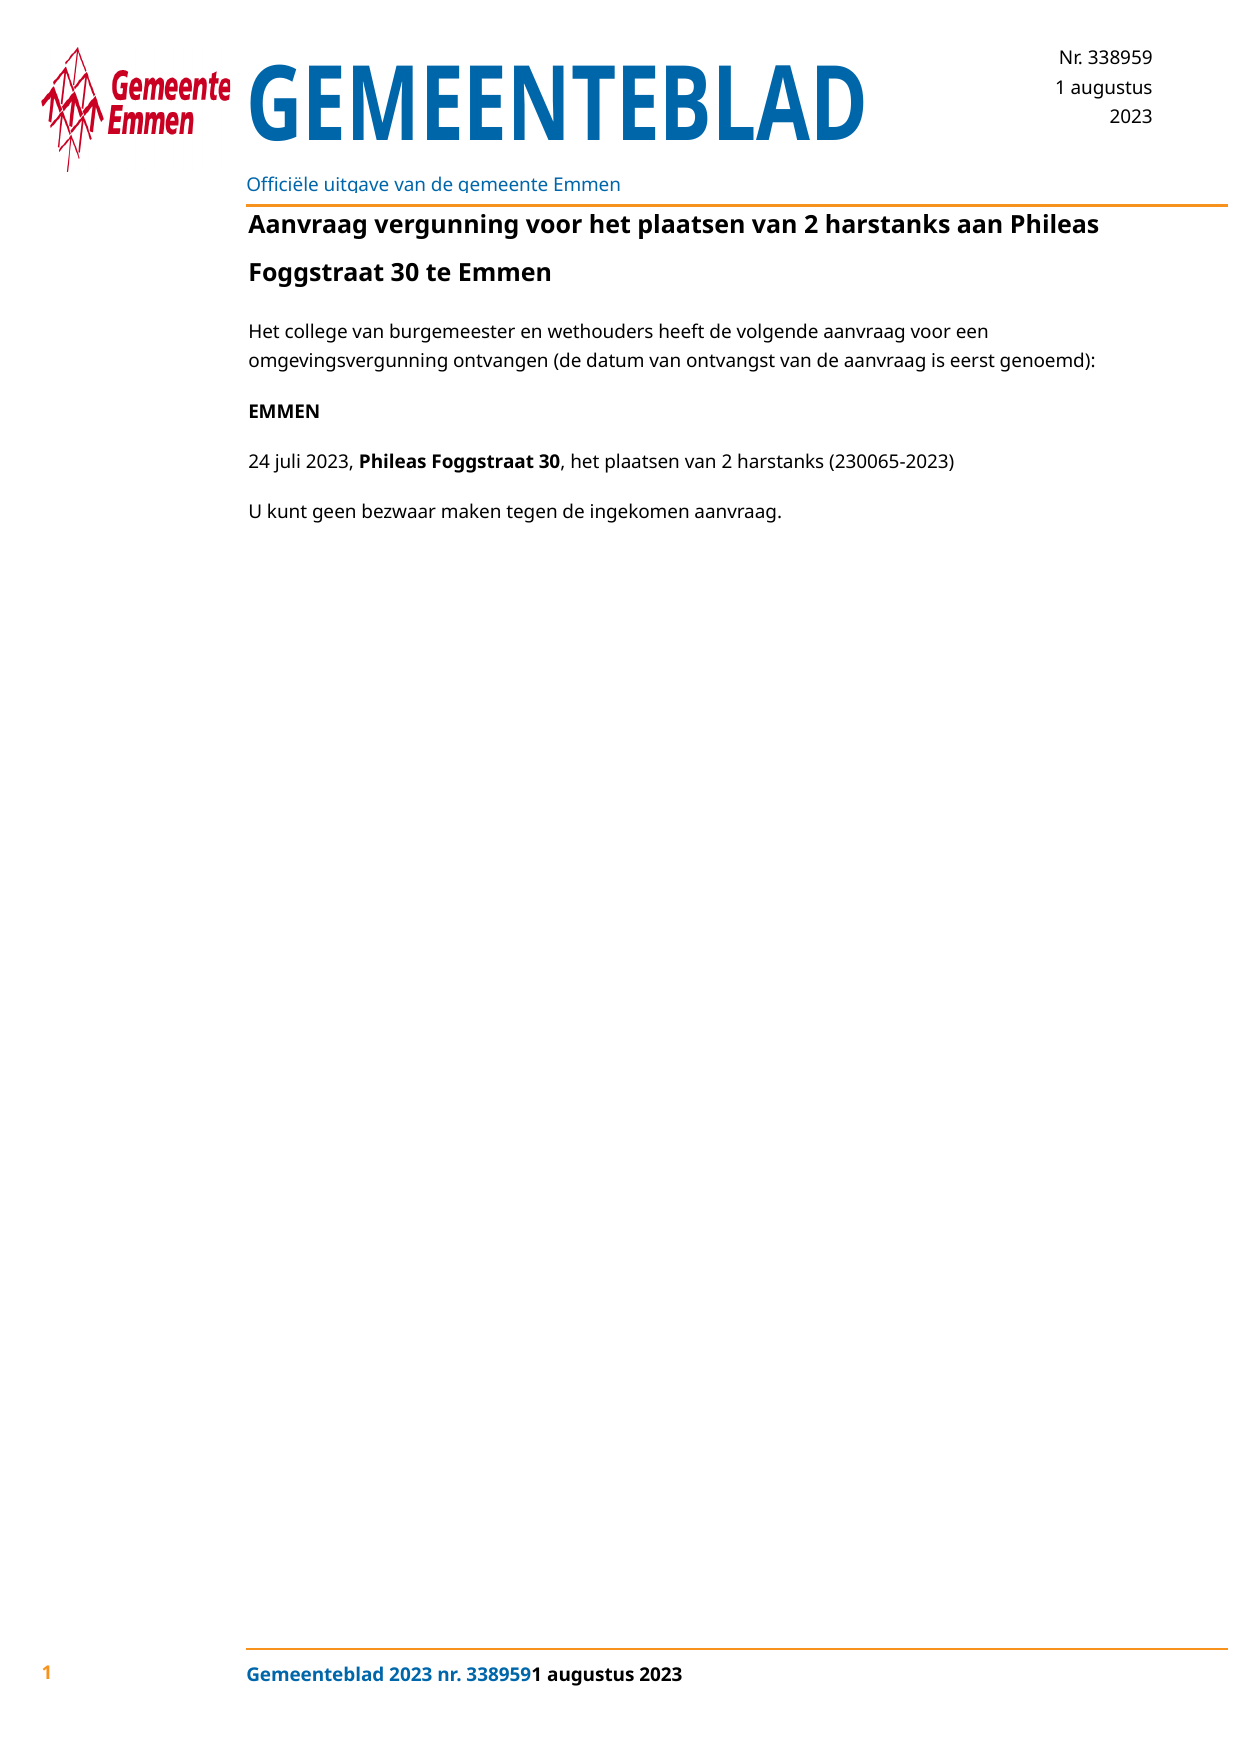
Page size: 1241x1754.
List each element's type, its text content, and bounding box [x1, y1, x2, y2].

text Het college van burgemeester en wethouders heeft de volgende aanvraag voor een omgevingsvergunning ontvangen (de datum van ontvangst van de aanvraag is eerst genoemd): [248, 318, 1152, 373]
text 24 juli 2023, Phileas Foggstraat 30, het plaatsen van 2 harstanks (230065-2023) [248, 448, 1152, 474]
text EMMEN [248, 398, 1152, 424]
text U kunt geen bezwaar maken tegen de ingekomen aanvraag. [248, 499, 1152, 524]
text Aanvraag vergunning voor het plaatsen van 2 harstanks aan Phileas Foggstraat 30 te Emmen [248, 207, 1152, 288]
picture [41, 47, 231, 172]
